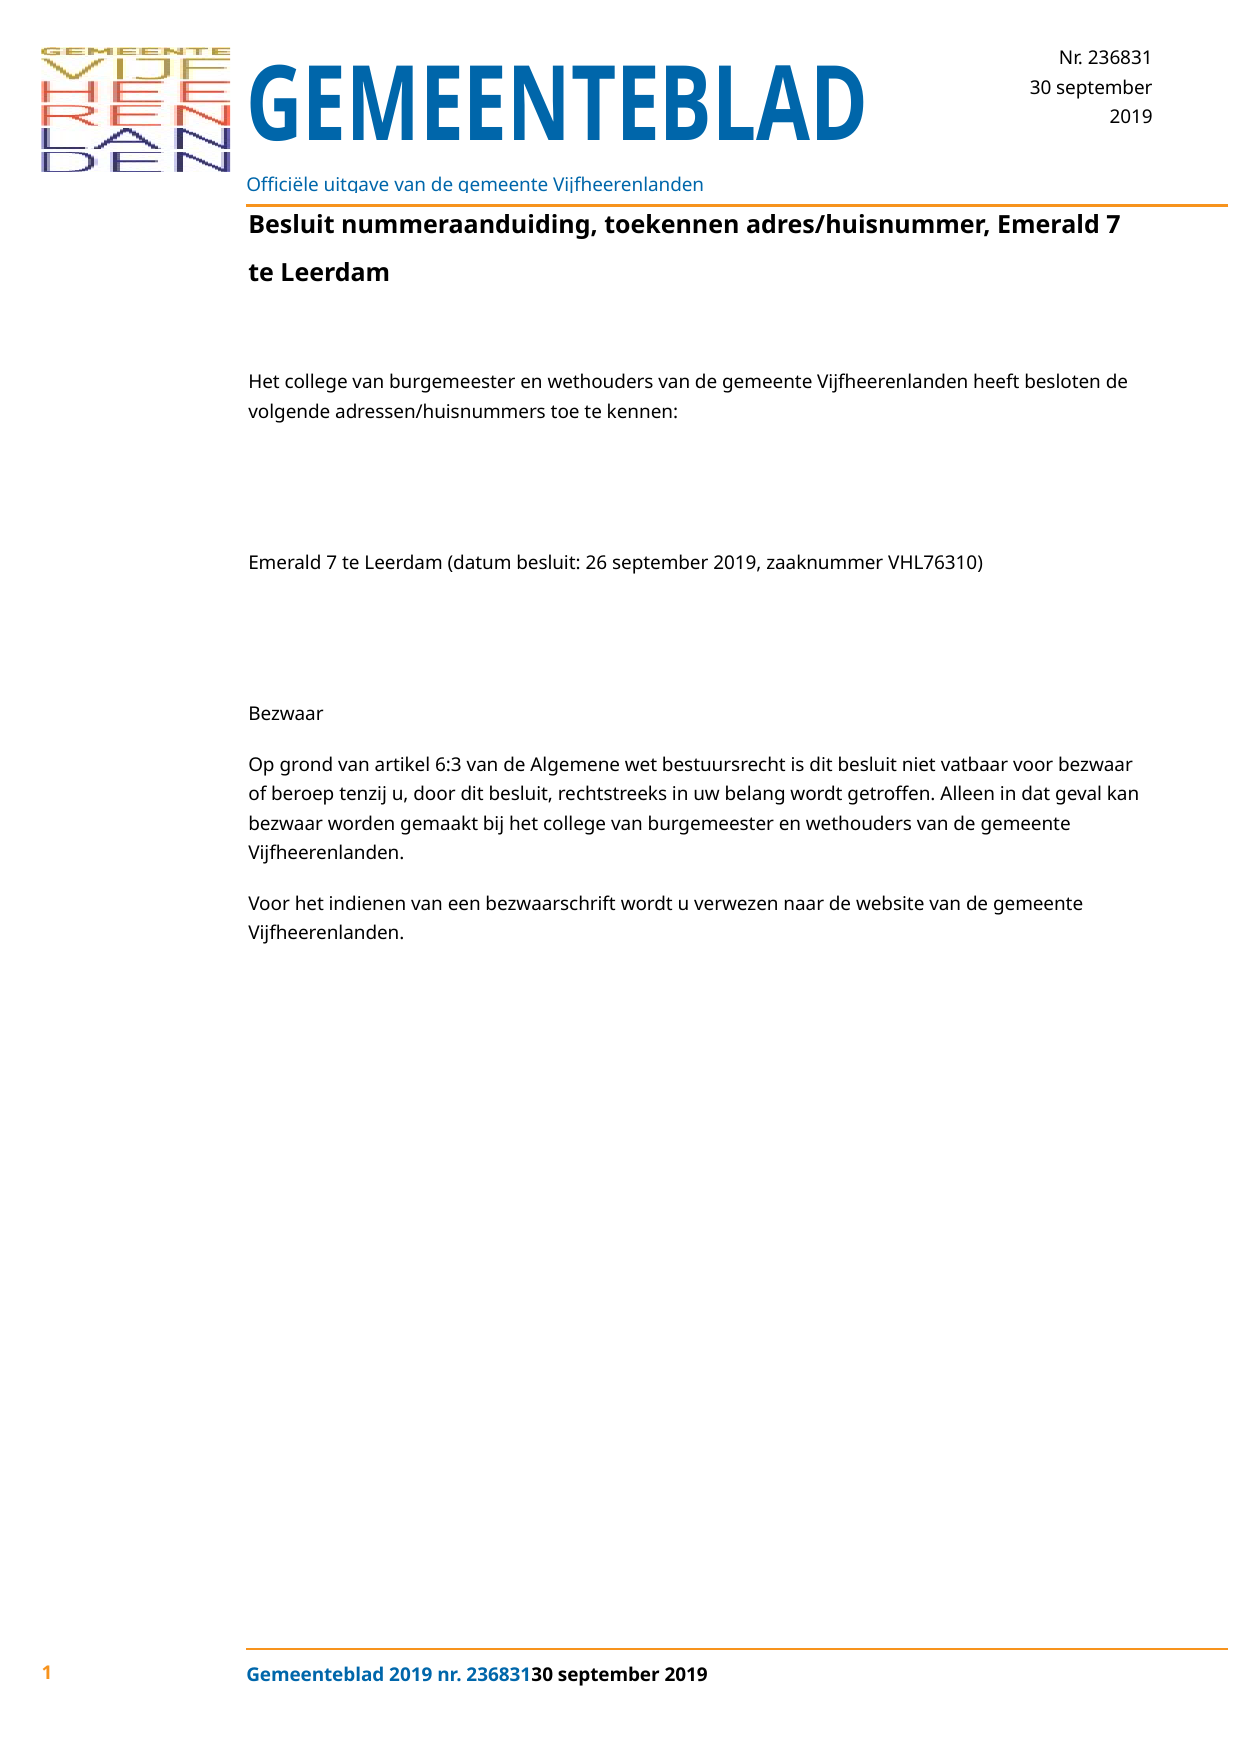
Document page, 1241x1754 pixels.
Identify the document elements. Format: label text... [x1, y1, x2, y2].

text Bezwaar [248, 700, 1152, 726]
text Besluit nummeraanduiding, toekennen adres/huisnummer, Emerald 7 te Leerdam [248, 207, 1152, 288]
picture [41, 47, 231, 172]
text Emerald 7 te Leerdam (datum besluit: 26 september 2019, zaaknummer VHL76310) [248, 549, 1152, 575]
text Op grond van artikel 6:3 van de Algemene wet bestuursrecht is dit besluit niet vatbaar voor bezwaar of beroep tenzij u, door dit besluit, rechtstreeks in uw belang wordt getroffen. Alleen in dat geval kan bezwaar worden gemaakt bij het college van burgemeester en wethouders van de gemeente Vijfheerenlanden. [248, 751, 1152, 865]
text Voor het indienen van een bezwaarschrift wordt u verwezen naar de website van de gemeente Vijfheerenlanden. [248, 890, 1152, 945]
text Het college van burgemeester en wethouders van de gemeente Vijfheerenlanden heeft besloten de volgende adressen/huisnummers toe te kennen: [248, 368, 1152, 424]
